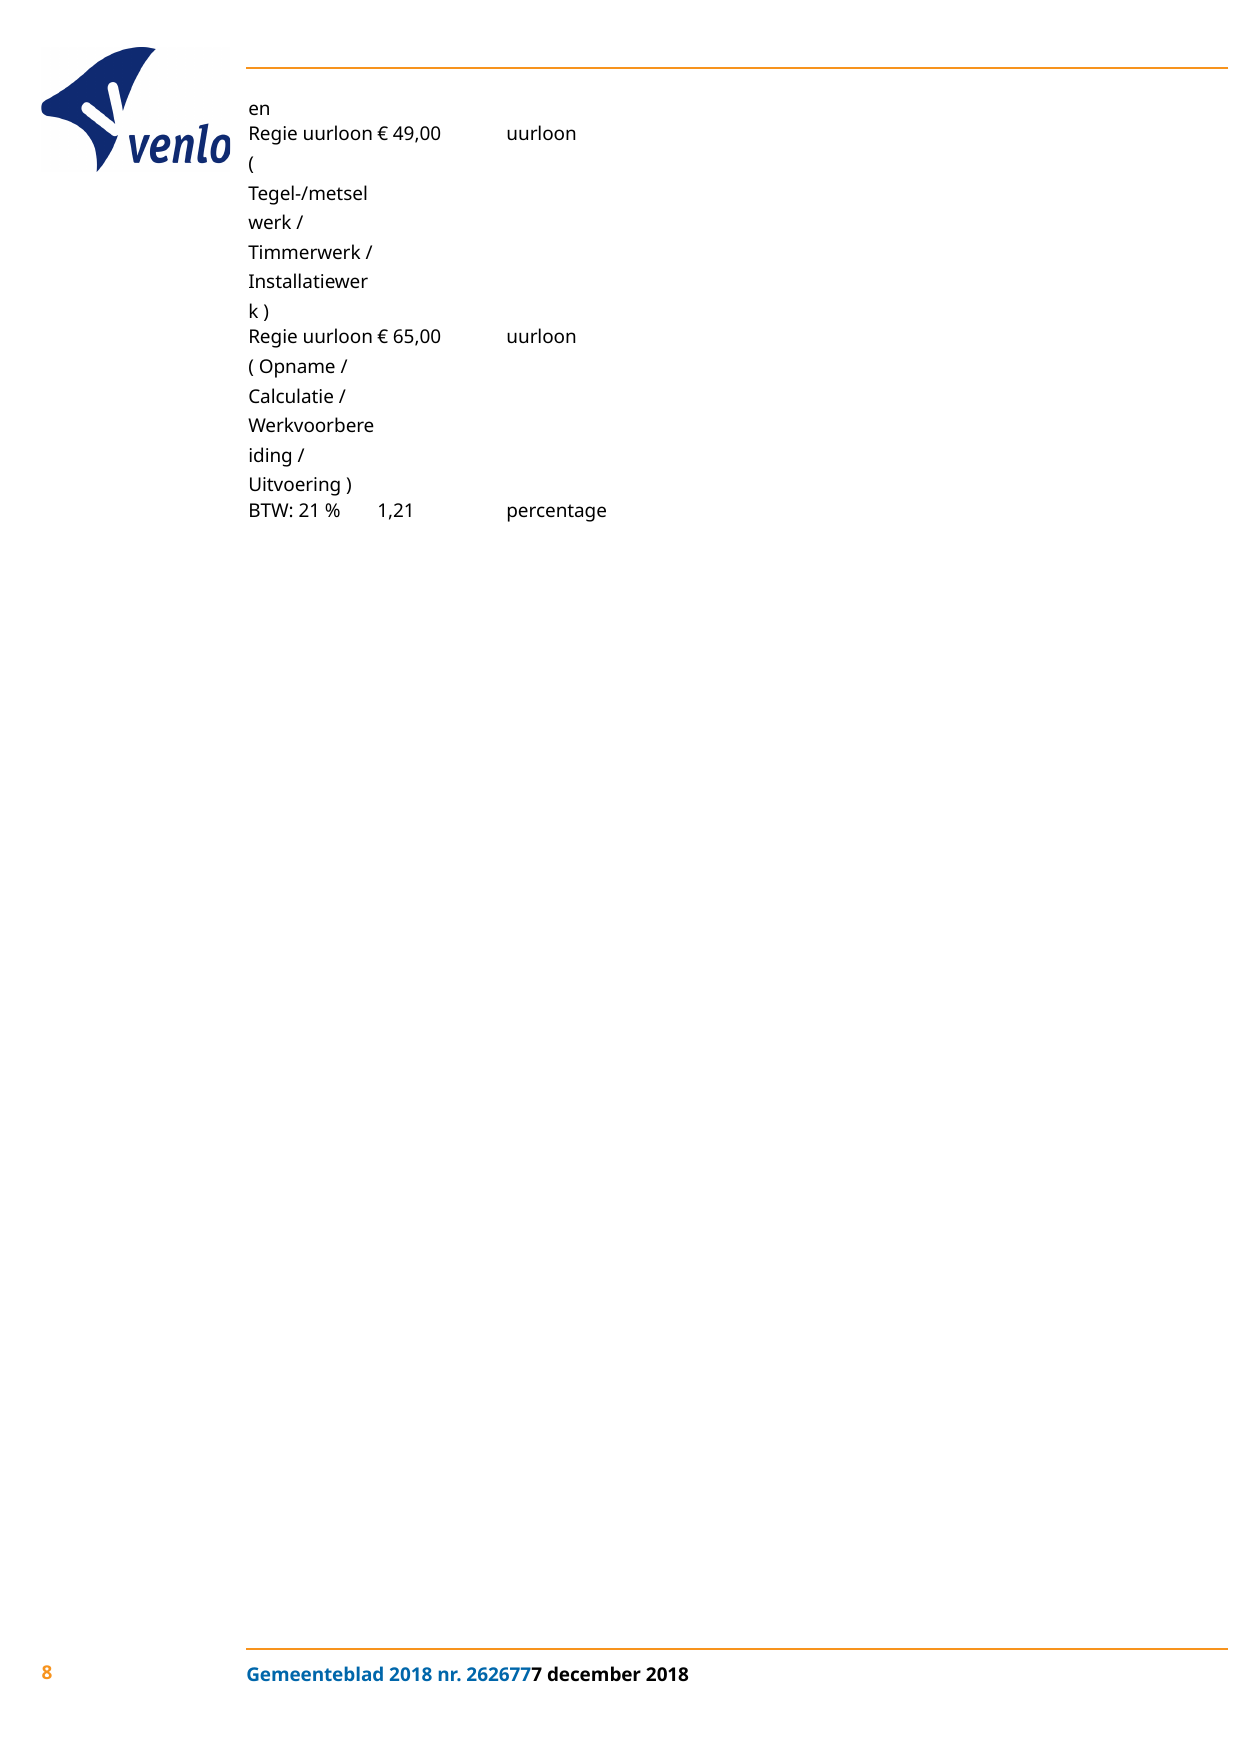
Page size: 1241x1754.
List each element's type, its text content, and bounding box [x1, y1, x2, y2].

table_cell [635, 95, 764, 121]
table_cell Regie uurloon ( Tegel-/metselwerk / Timmerwerk / Installatiewerk ) [248, 121, 377, 324]
table_cell [635, 498, 764, 523]
table_cell [894, 324, 1022, 497]
table_cell uurloon [506, 324, 635, 497]
table_cell € 65,00 [377, 324, 506, 497]
table_cell en [248, 95, 377, 121]
table_cell BTW: 21 % [248, 498, 377, 523]
table_cell [764, 324, 893, 497]
table_cell [506, 95, 635, 121]
table_cell [894, 121, 1022, 324]
table_cell [1023, 121, 1152, 324]
table_cell [635, 121, 764, 324]
table_cell percentage [506, 498, 635, 523]
table_cell [764, 121, 893, 324]
table_cell [894, 498, 1022, 523]
table_cell [635, 324, 764, 497]
table_cell 1,21 [377, 498, 506, 523]
table_cell uurloon [506, 121, 635, 324]
table_cell Regie uurloon ( Opname / Calculatie / Werkvoorbereiding / Uitvoering ) [248, 324, 377, 497]
table_cell € 49,00 [377, 121, 506, 324]
table_cell [1023, 324, 1152, 497]
picture [41, 47, 231, 172]
table_cell [764, 498, 893, 523]
table_cell [764, 95, 893, 121]
table_cell [377, 95, 506, 121]
